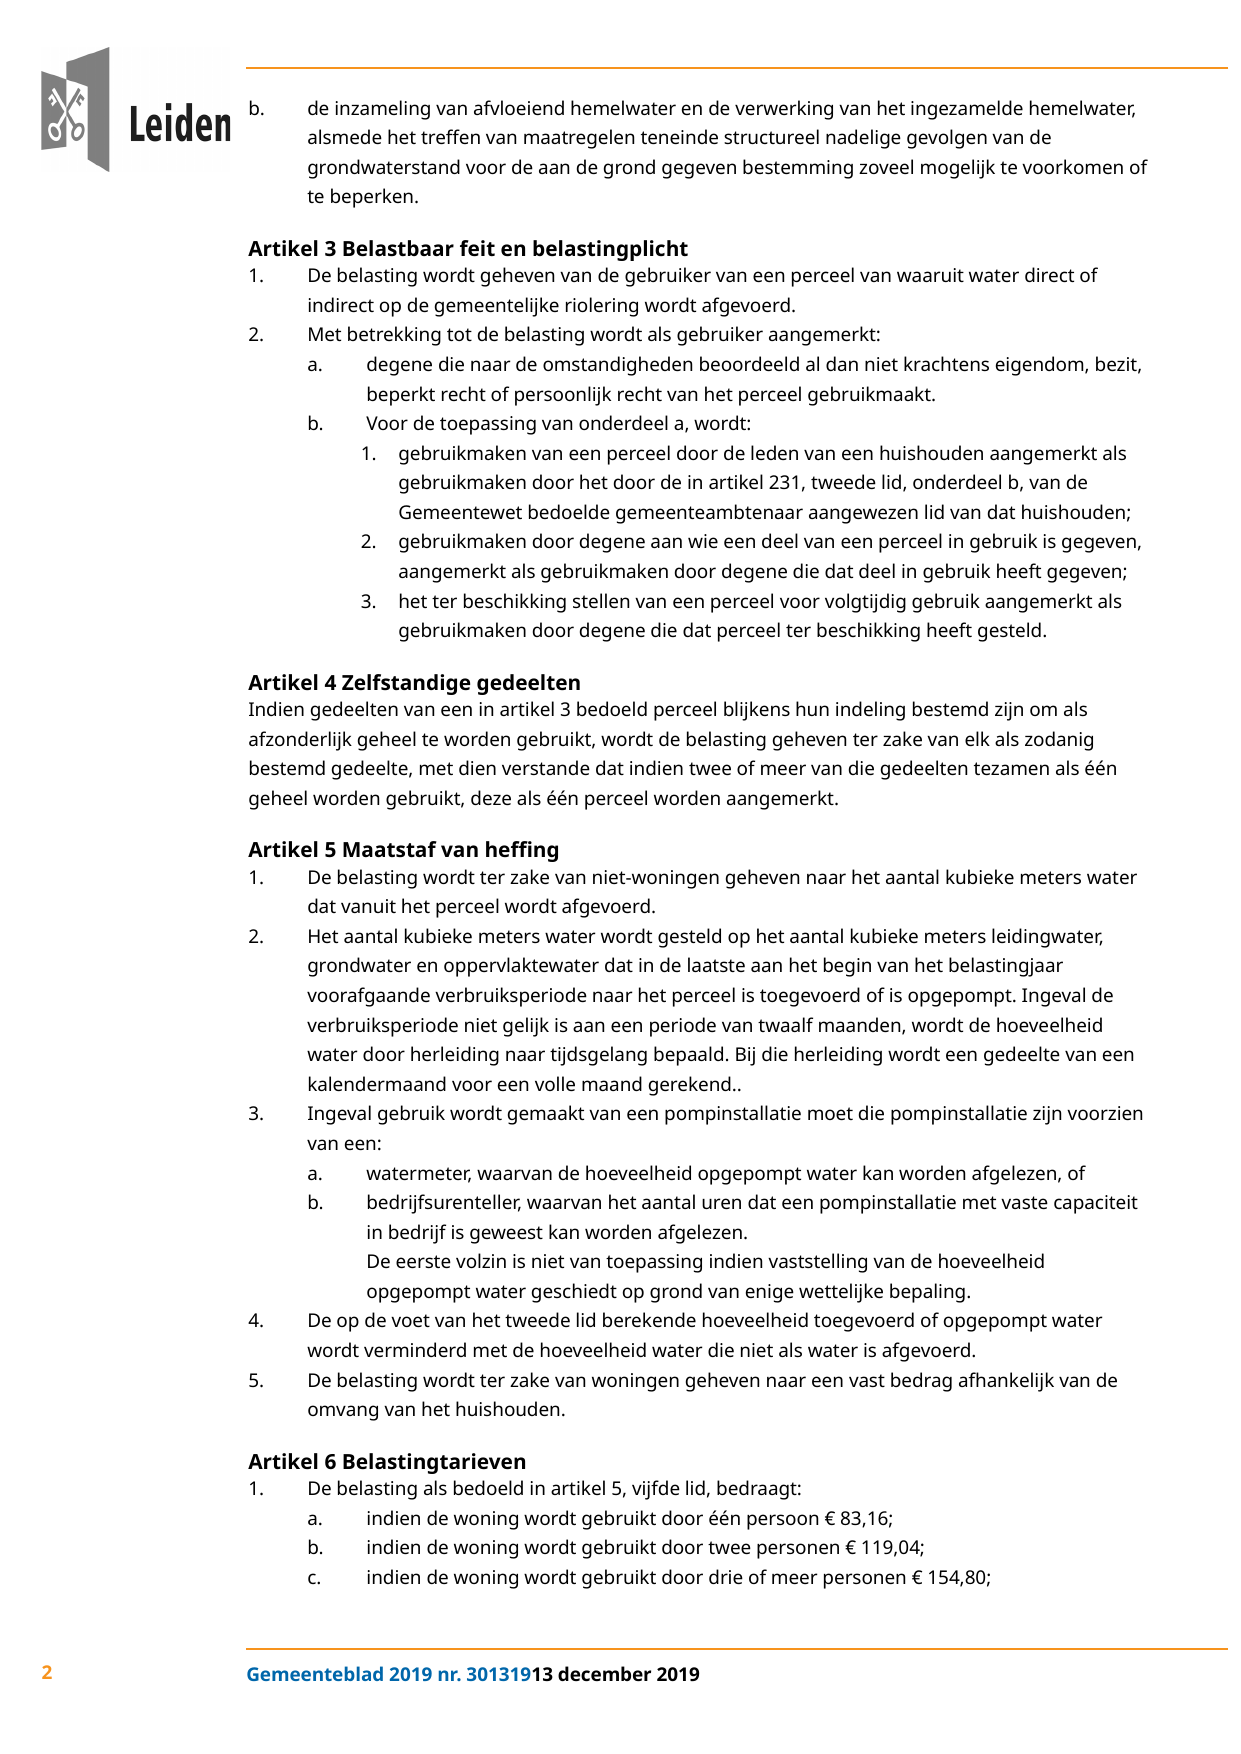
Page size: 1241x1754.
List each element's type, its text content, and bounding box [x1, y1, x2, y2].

list het ter beschikking stellen van een perceel voor volgtijdig gebruik aangemerkt als gebruikmaken door degene die dat perceel ter beschikking heeft gesteld. [361, 588, 1152, 643]
list De belasting als bedoeld in artikel 5, vijfde lid, bedraagt: [248, 1475, 1152, 1501]
text Artikel 5 Maatstaf van heffing [248, 835, 1152, 864]
list De op de voet van het tweede lid berekende hoeveelheid toegevoerd of opgepompt water wordt verminderd met de hoeveelheid water die niet als water is afgevoerd. [248, 1308, 1152, 1363]
list Ingeval gebruik wordt gemaakt van een pompinstallatie moet die pompinstallatie zijn voorzien van een: [248, 1101, 1152, 1156]
list Voor de toepassing van onderdeel a, wordt: [307, 410, 1152, 436]
list indien de woning wordt gebruikt door twee personen € 119,04; [307, 1534, 1152, 1560]
list indien de woning wordt gebruikt door één persoon € 83,16; [307, 1505, 1152, 1531]
list De belasting wordt ter zake van niet-woningen geheven naar het aantal kubieke meters water dat vanuit het perceel wordt afgevoerd. [248, 864, 1152, 919]
text Artikel 3 Belastbaar feit en belastingplicht [248, 234, 1152, 262]
list Met betrekking tot de belasting wordt als gebruiker aangemerkt: [248, 322, 1152, 347]
list De belasting wordt geheven van de gebruiker van een perceel van waaruit water direct of indirect op de gemeentelijke riolering wordt afgevoerd. [248, 262, 1152, 318]
list indien de woning wordt gebruikt door drie of meer personen € 154,80; [307, 1564, 1152, 1590]
list degene die naar de omstandigheden beoordeeld al dan niet krachtens eigendom, bezit, beperkt recht of persoonlijk recht van het perceel gebruikmaakt. [307, 351, 1152, 406]
list Het aantal kubieke meters water wordt gesteld op het aantal kubieke meters leidingwater, grondwater en oppervlaktewater dat in de laatste aan het begin van het belastingjaar voorafgaande verbruiksperiode naar het perceel is toegevoerd of is opgepompt. Ingeval de verbruiksperiode niet gelijk is aan een periode van twaalf maanden, wordt de hoeveelheid water door herleiding naar tijdsgelang bepaald. Bij die herleiding wordt een gedeelte van een kalendermaand voor een volle maand gerekend.. [248, 923, 1152, 1097]
list bedrijfsurenteller, waarvan het aantal uren dat een pompinstallatie met vaste capaciteit in bedrijf is geweest kan worden afgelezen. [307, 1189, 1152, 1244]
list De eerste volzin is niet van toepassing indien vaststelling van de hoeveelheid opgepompt water geschiedt op grond van enige wettelijke bepaling. [307, 1248, 1152, 1304]
list gebruikmaken door degene aan wie een deel van een perceel in gebruik is gegeven, aangemerkt als gebruikmaken door degene die dat deel in gebruik heeft gegeven; [361, 529, 1152, 584]
list watermeter, waarvan de hoeveelheid opgepompt water kan worden afgelezen, of [307, 1160, 1152, 1185]
list gebruikmaken van een perceel door de leden van een huishouden aangemerkt als gebruikmaken door het door de in artikel 231, tweede lid, onderdeel b, van de Gemeentewet bedoelde gemeenteambtenaar aangewezen lid van dat huishouden; [361, 440, 1152, 525]
list de inzameling van afvloeiend hemelwater en de verwerking van het ingezamelde hemelwater, alsmede het treffen van maatregelen teneinde structureel nadelige gevolgen van de grondwaterstand voor de aan de grond gegeven bestemming zoveel mogelijk te voorkomen of te beperken. [248, 95, 1152, 209]
text Artikel 4 Zelfstandige gedeelten [248, 668, 1152, 696]
list De belasting wordt ter zake van woningen geheven naar een vast bedrag afhankelijk van de omvang van het huishouden. [248, 1367, 1152, 1422]
text Artikel 6 Belastingtarieven [248, 1447, 1152, 1475]
text Indien gedeelten van een in artikel 3 bedoeld perceel blijkens hun indeling bestemd zijn om als afzonderlijk geheel te worden gebruikt, wordt de belasting geheven ter zake van elk als zodanig bestemd gedeelte, met dien verstande dat indien twee of meer van die gedeelten tezamen als één geheel worden gebruikt, deze als één perceel worden aangemerkt. [248, 696, 1152, 811]
picture [41, 47, 231, 172]
